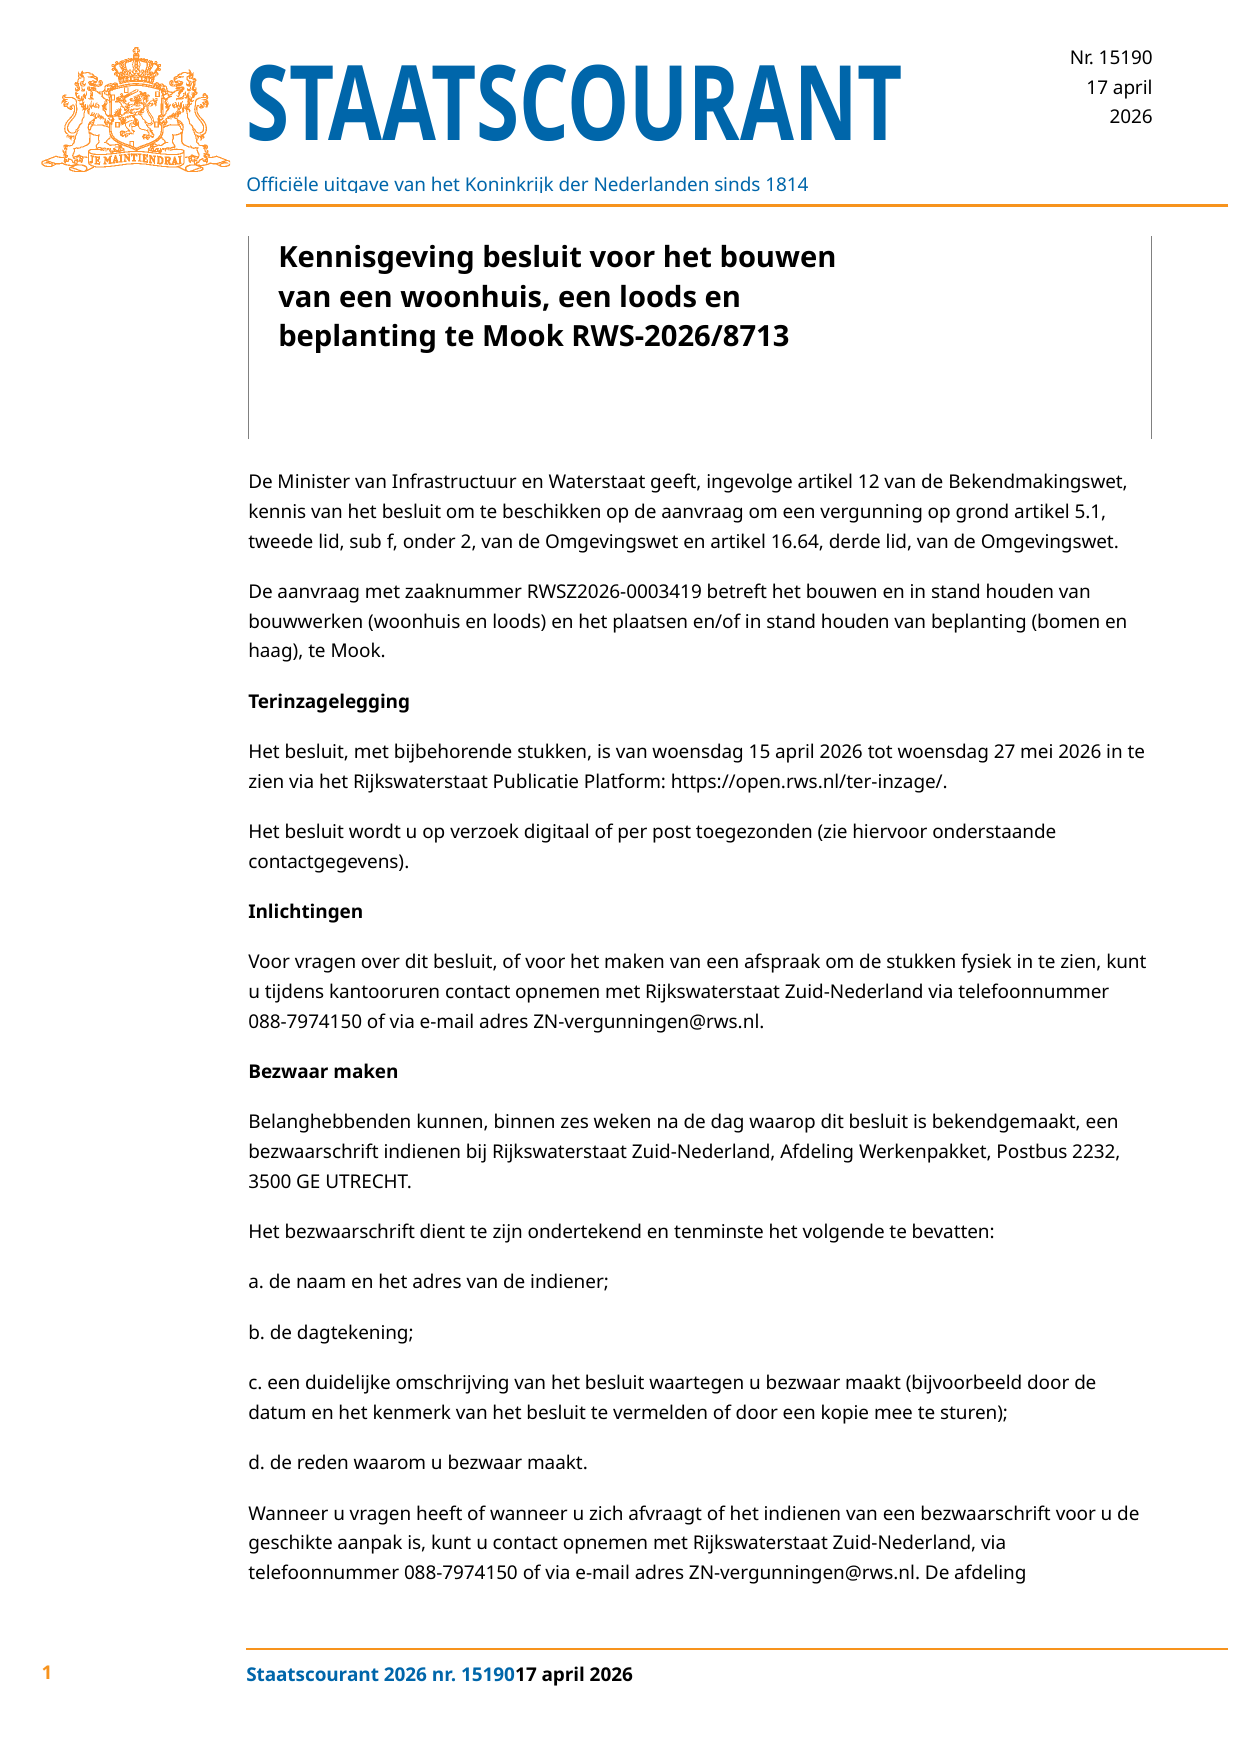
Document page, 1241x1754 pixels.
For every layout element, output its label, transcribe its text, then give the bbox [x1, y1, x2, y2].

text Wanneer u vragen heeft of wanneer u zich afvraagt of het indienen van een bezwaarschrift voor u de geschikte aanpak is, kunt u contact opnemen met Rijkswaterstaat Zuid-Nederland, via telefoonnummer 088-7974150 of via e-mail adres ZN-vergunningen@rws.nl. De afdeling [248, 1500, 1152, 1585]
table_header [850, 414, 1151, 439]
text Inlichtingen [248, 898, 1152, 924]
text Bezwaar maken [248, 1058, 1152, 1084]
text Terinzagelegging [248, 688, 1152, 713]
text Het besluit wordt u op verzoek digitaal of per post toegezonden (zie hiervoor onderstaande contactgegevens). [248, 818, 1152, 873]
text Voor vragen over dit besluit, of voor het maken van een afspraak om de stukken fysiek in te zien, kunt u tijdens kantooruren contact opnemen met Rijkswaterstaat Zuid-Nederland via telefoonnummer 088-7974150 of via e-mail adres ZN-vergunningen@rws.nl. [248, 949, 1152, 1033]
text c. een duidelijke omschrijving van het besluit waartegen u bezwaar maakt (bijvoorbeeld door de datum en het kenmerk van het besluit te vermelden of door een kopie mee te sturen); [248, 1369, 1152, 1425]
picture [912, 236, 1090, 414]
text Het bezwaarschrift dient te zijn ondertekend en tenminste het volgende te bevatten: [248, 1218, 1152, 1244]
table_header [850, 236, 912, 413]
text d. de reden waarom u bezwaar maakt. [248, 1449, 1152, 1475]
picture [41, 47, 231, 172]
table_header Kennisgeving besluit voor het bouwen van een woonhuis, een loods en beplanting te Mook RWS-2026/8713 [249, 236, 850, 439]
text Belanghebbenden kunnen, binnen zes weken na de dag waarop dit besluit is bekendgemaakt, een bezwaarschrift indienen bij Rijkswaterstaat Zuid-Nederland, Afdeling Werkenpakket, Postbus 2232, 3500 GE UTRECHT. [248, 1109, 1152, 1193]
text De aanvraag met zaaknummer RWSZ2026-0003419 betreft het bouwen en in stand houden van bouwwerken (woonhuis en loods) en het plaatsen en/of in stand houden van beplanting (bomen en haag), te Mook. [248, 578, 1152, 663]
table_header [1090, 236, 1151, 413]
text a. de naam en het adres van de indiener; [248, 1269, 1152, 1294]
text Het besluit, met bijbehorende stukken, is van woensdag 15 april 2026 tot woensdag 27 mei 2026 in te zien via het Rijkswaterstaat Publicatie Platform: https://open.rws.nl/ter-inzage/. [248, 738, 1152, 793]
text b. de dagtekening; [248, 1319, 1152, 1345]
text De Minister van Infrastructuur en Waterstaat geeft, ingevolge artikel 12 van de Bekendmakingswet, kennis van het besluit om te beschikken op de aanvraag om een vergunning op grond artikel 5.1, tweede lid, sub f, onder 2, van de Omgevingswet en artikel 16.64, derde lid, van de Omgevingswet. [248, 469, 1152, 553]
